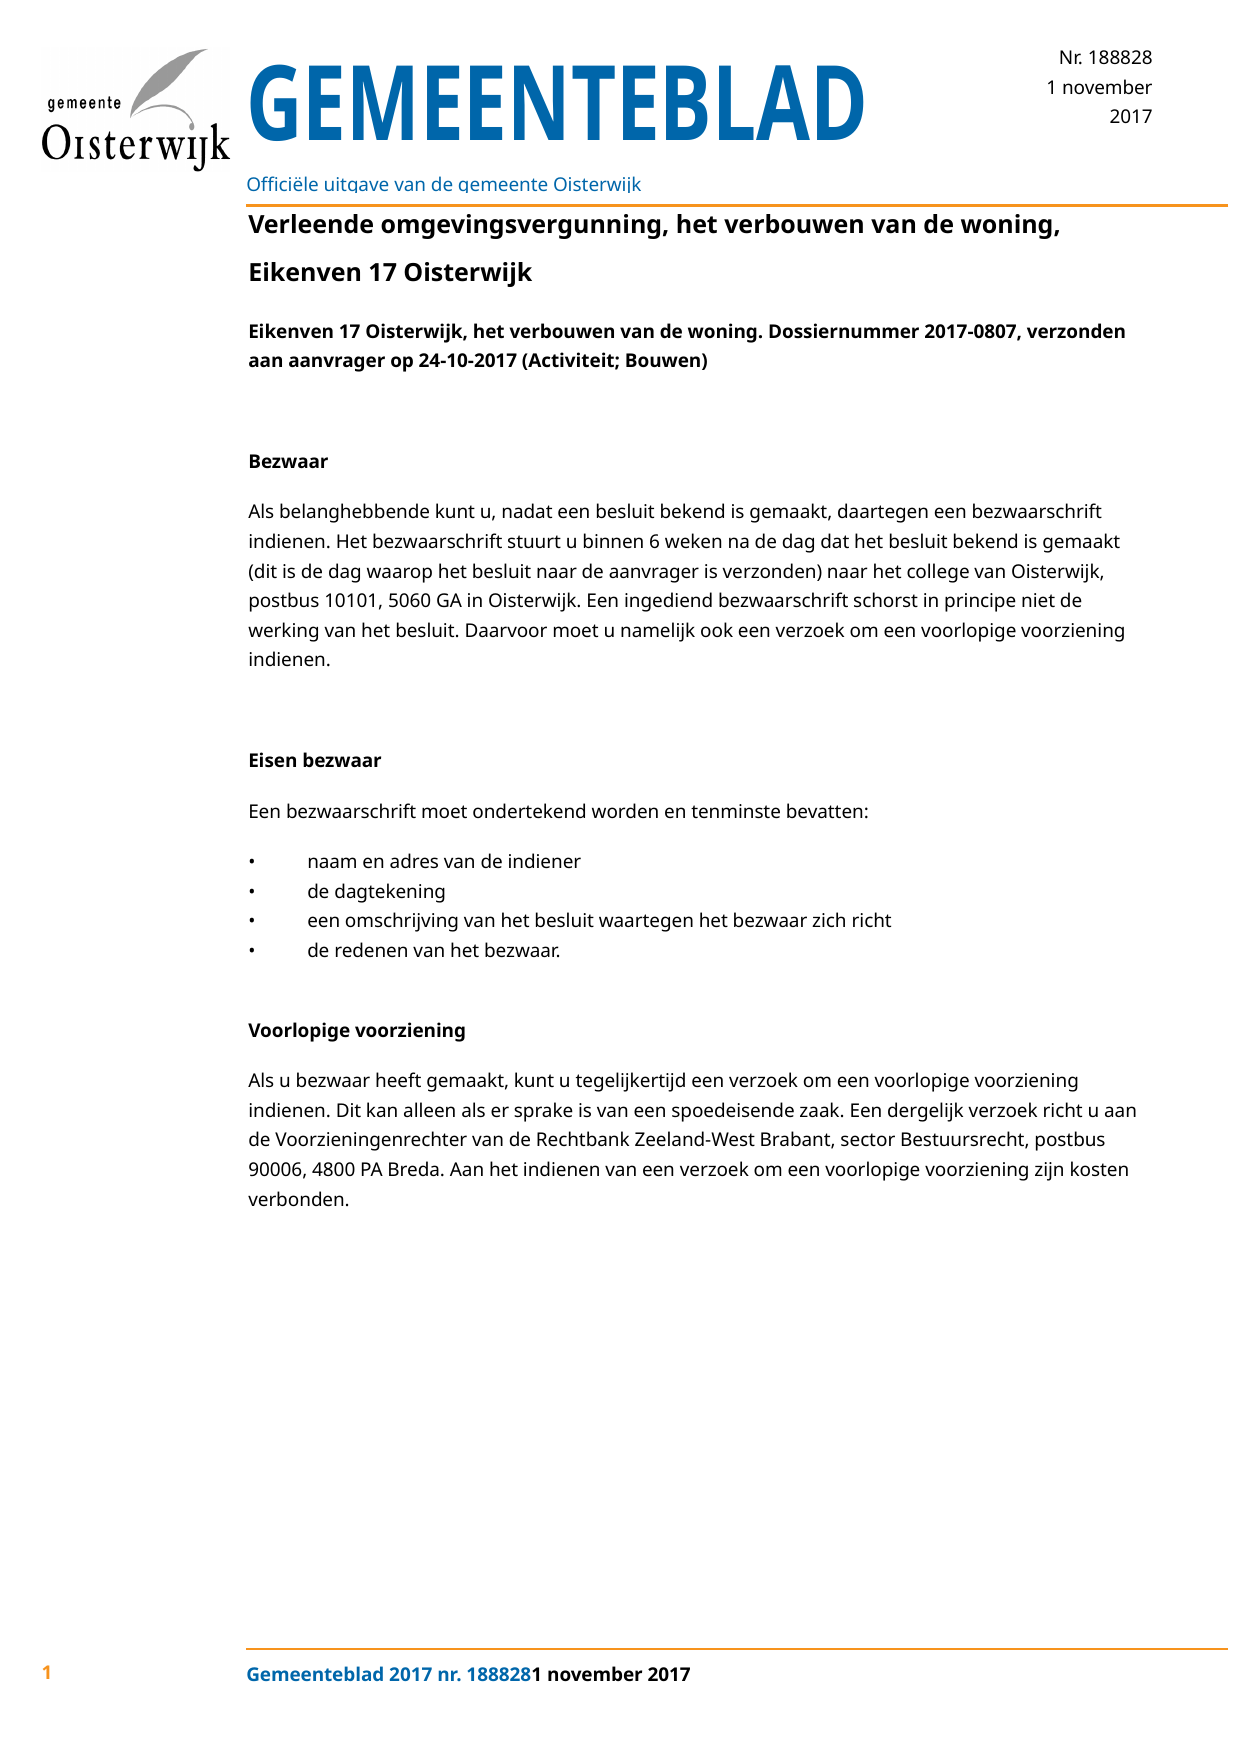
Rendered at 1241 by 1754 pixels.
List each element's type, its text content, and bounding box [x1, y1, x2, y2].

picture [41, 47, 231, 172]
text Eisen bezwaar [248, 747, 1152, 773]
list de redenen van het bezwaar. [248, 937, 1152, 963]
text Voorlopige voorziening [248, 1017, 1152, 1043]
list de dagtekening [248, 878, 1152, 904]
text Als u bezwaar heeft gemaakt, kunt u tegelijkertijd een verzoek om een voorlopige voorziening indienen. Dit kan alleen als er sprake is van een spoedeisende zaak. Een dergelijk verzoek richt u aan de Voorzieningenrechter van de Rechtbank Zeeland-West Brabant, sector Bestuursrecht, postbus 90006, 4800 PA Breda. Aan het indienen van een verzoek om een voorlopige voorziening zijn kosten verbonden. [248, 1067, 1152, 1212]
list naam en adres van de indiener [248, 848, 1152, 874]
text Bezwaar [248, 448, 1152, 474]
text Verleende omgevingsvergunning, het verbouwen van de woning, Eikenven 17 Oisterwijk [248, 207, 1152, 288]
text Eikenven 17 Oisterwijk, het verbouwen van de woning. Dossiernummer 2017-0807, verzonden aan aanvrager op 24-10-2017 (Activiteit; Bouwen) [248, 318, 1152, 373]
text Als belanghebbende kunt u, nadat een besluit bekend is gemaakt, daartegen een bezwaarschrift indienen. Het bezwaarschrift stuurt u binnen 6 weken na de dag dat het besluit bekend is gemaakt (dit is de dag waarop het besluit naar de aanvrager is verzonden) naar het college van Oisterwijk, postbus 10101, 5060 GA in Oisterwijk. Een ingediend bezwaarschrift schorst in principe niet de werking van het besluit. Daarvoor moet u namelijk ook een verzoek om een voorlopige voorziening indienen. [248, 499, 1152, 672]
text Een bezwaarschrift moet ondertekend worden en tenminste bevatten: [248, 798, 1152, 824]
list een omschrijving van het besluit waartegen het bezwaar zich richt [248, 907, 1152, 933]
